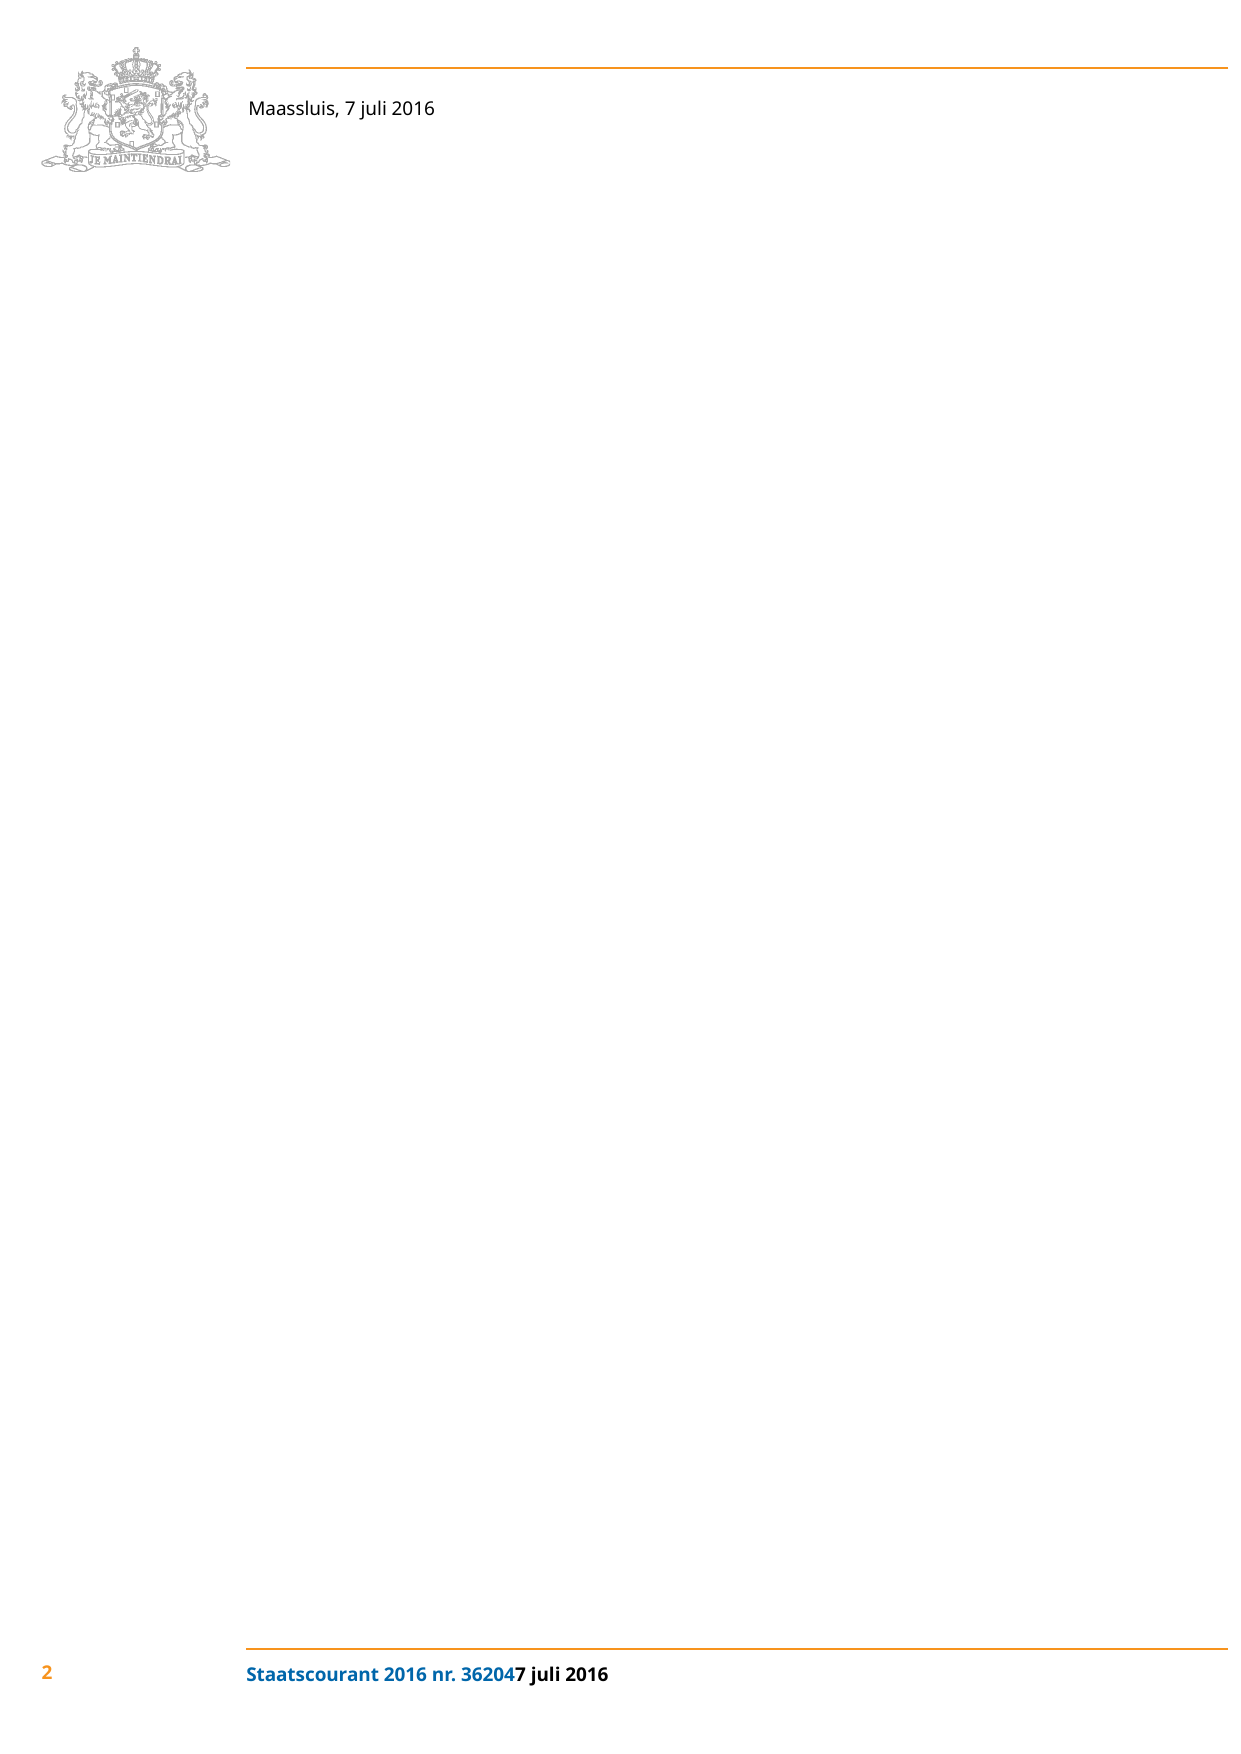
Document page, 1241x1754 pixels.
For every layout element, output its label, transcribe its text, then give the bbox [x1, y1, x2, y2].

text Maassluis, 7 juli 2016 [248, 95, 1152, 121]
picture [41, 47, 231, 172]
